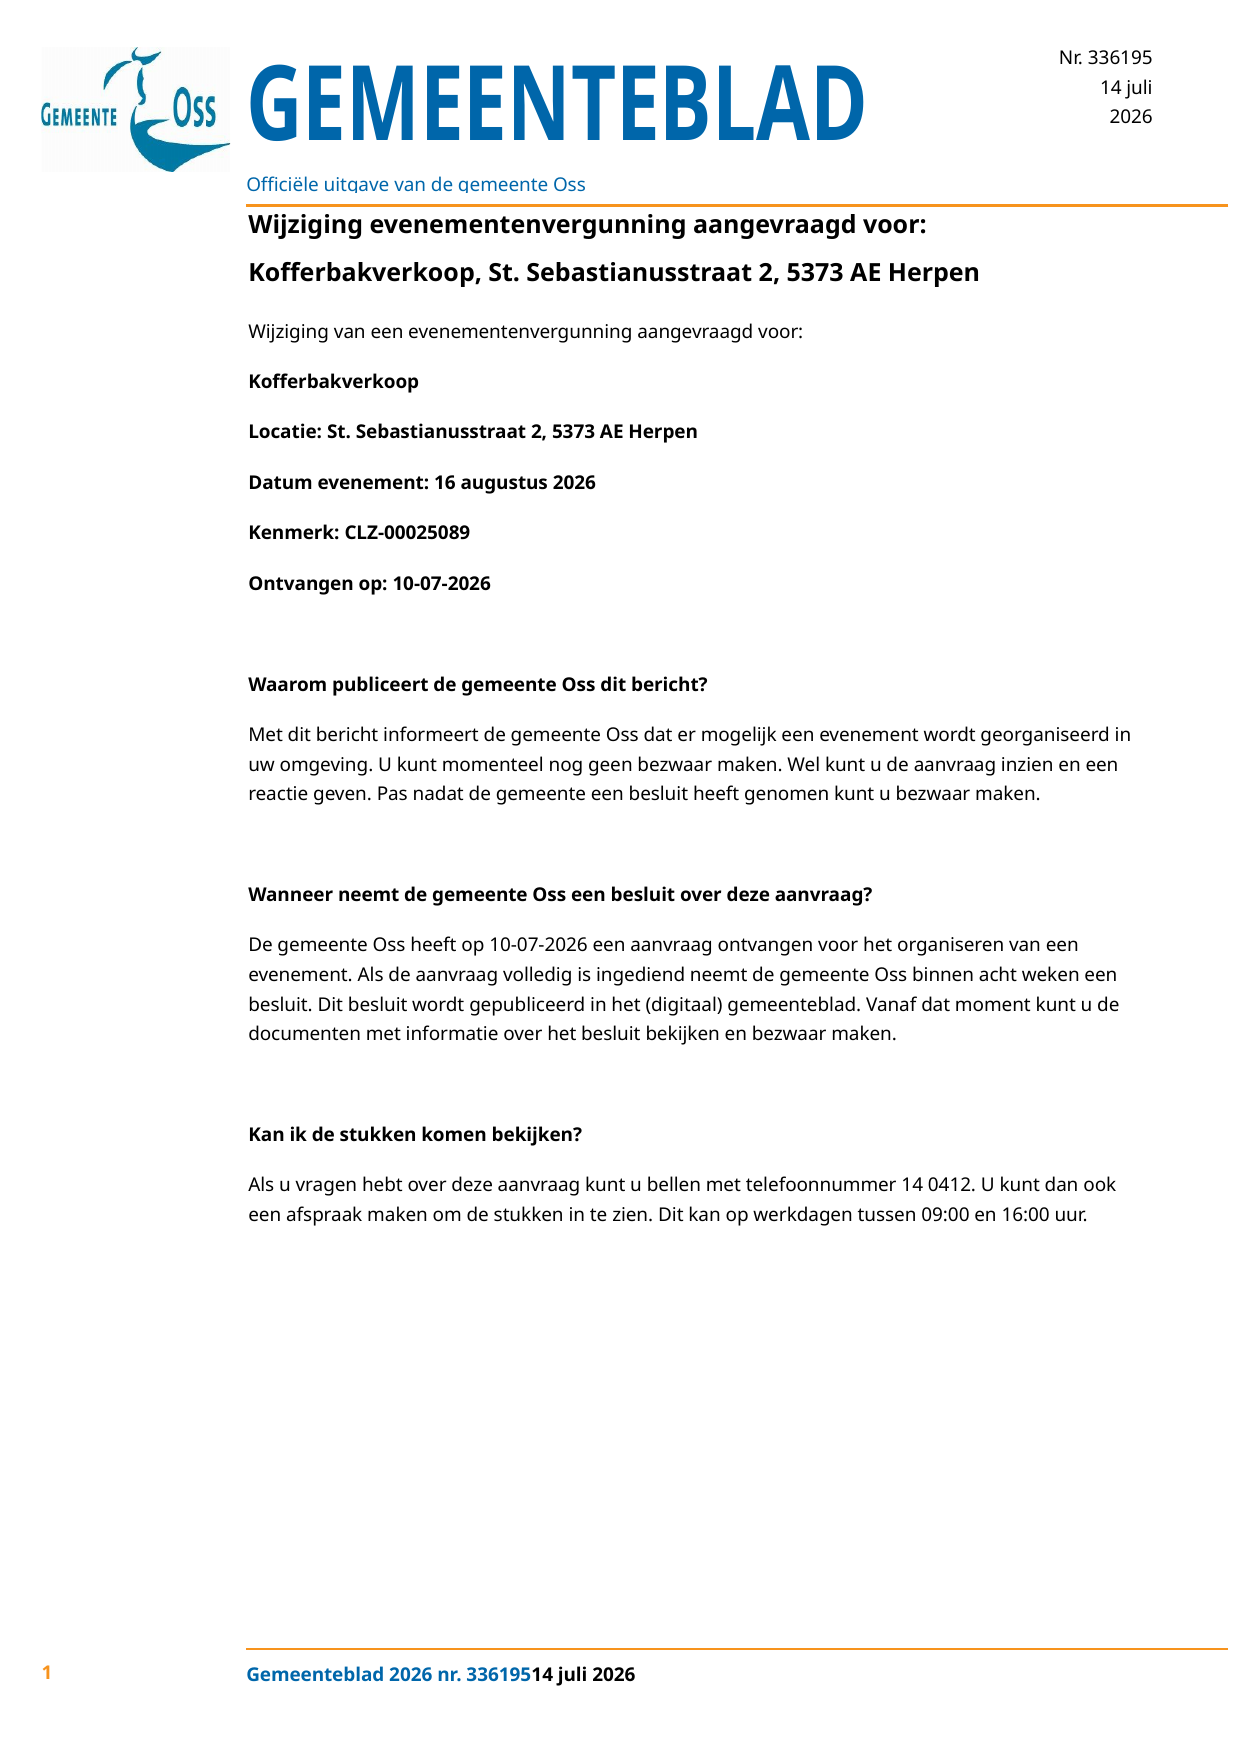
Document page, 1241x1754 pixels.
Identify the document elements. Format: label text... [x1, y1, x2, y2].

text Datum evenement: 16 augustus 2026 [248, 469, 1152, 495]
text Wijziging van een evenementenvergunning aangevraagd voor: [248, 318, 1152, 344]
text Kan ik de stukken komen bekijken? [248, 1121, 1152, 1147]
text Wijziging evenementenvergunning aangevraagd voor: Kofferbakverkoop, St. Sebastianusstraat 2, 5373 AE Herpen [248, 207, 1152, 288]
picture [41, 47, 231, 172]
text Met dit bericht informeert de gemeente Oss dat er mogelijk een evenement wordt georganiseerd in uw omgeving. U kunt momenteel nog geen bezwaar maken. Wel kunt u de aanvraag inzien en een reactie geven. Pas nadat de gemeente een besluit heeft genomen kunt u bezwaar maken. [248, 721, 1152, 806]
text Kofferbakverkoop [248, 368, 1152, 394]
text Ontvangen op: 10-07-2026 [248, 570, 1152, 596]
text De gemeente Oss heeft op 10-07-2026 een aanvraag ontvangen voor het organiseren van een evenement. Als de aanvraag volledig is ingediend neemt de gemeente Oss binnen acht weken een besluit. Dit besluit wordt gepubliceerd in het (digitaal) gemeenteblad. Vanaf dat moment kunt u de documenten met informatie over het besluit bekijken en bezwaar maken. [248, 932, 1152, 1046]
text Wanneer neemt de gemeente Oss een besluit over deze aanvraag? [248, 881, 1152, 907]
text Kenmerk: CLZ-00025089 [248, 519, 1152, 545]
text Als u vragen hebt over deze aanvraag kunt u bellen met telefoonnummer 14 0412. U kunt dan ook een afspraak maken om de stukken in te zien. Dit kan op werkdagen tussen 09:00 en 16:00 uur. [248, 1172, 1152, 1227]
text Locatie: St. Sebastianusstraat 2, 5373 AE Herpen [248, 419, 1152, 444]
text Waarom publiceert de gemeente Oss dit bericht? [248, 671, 1152, 697]
